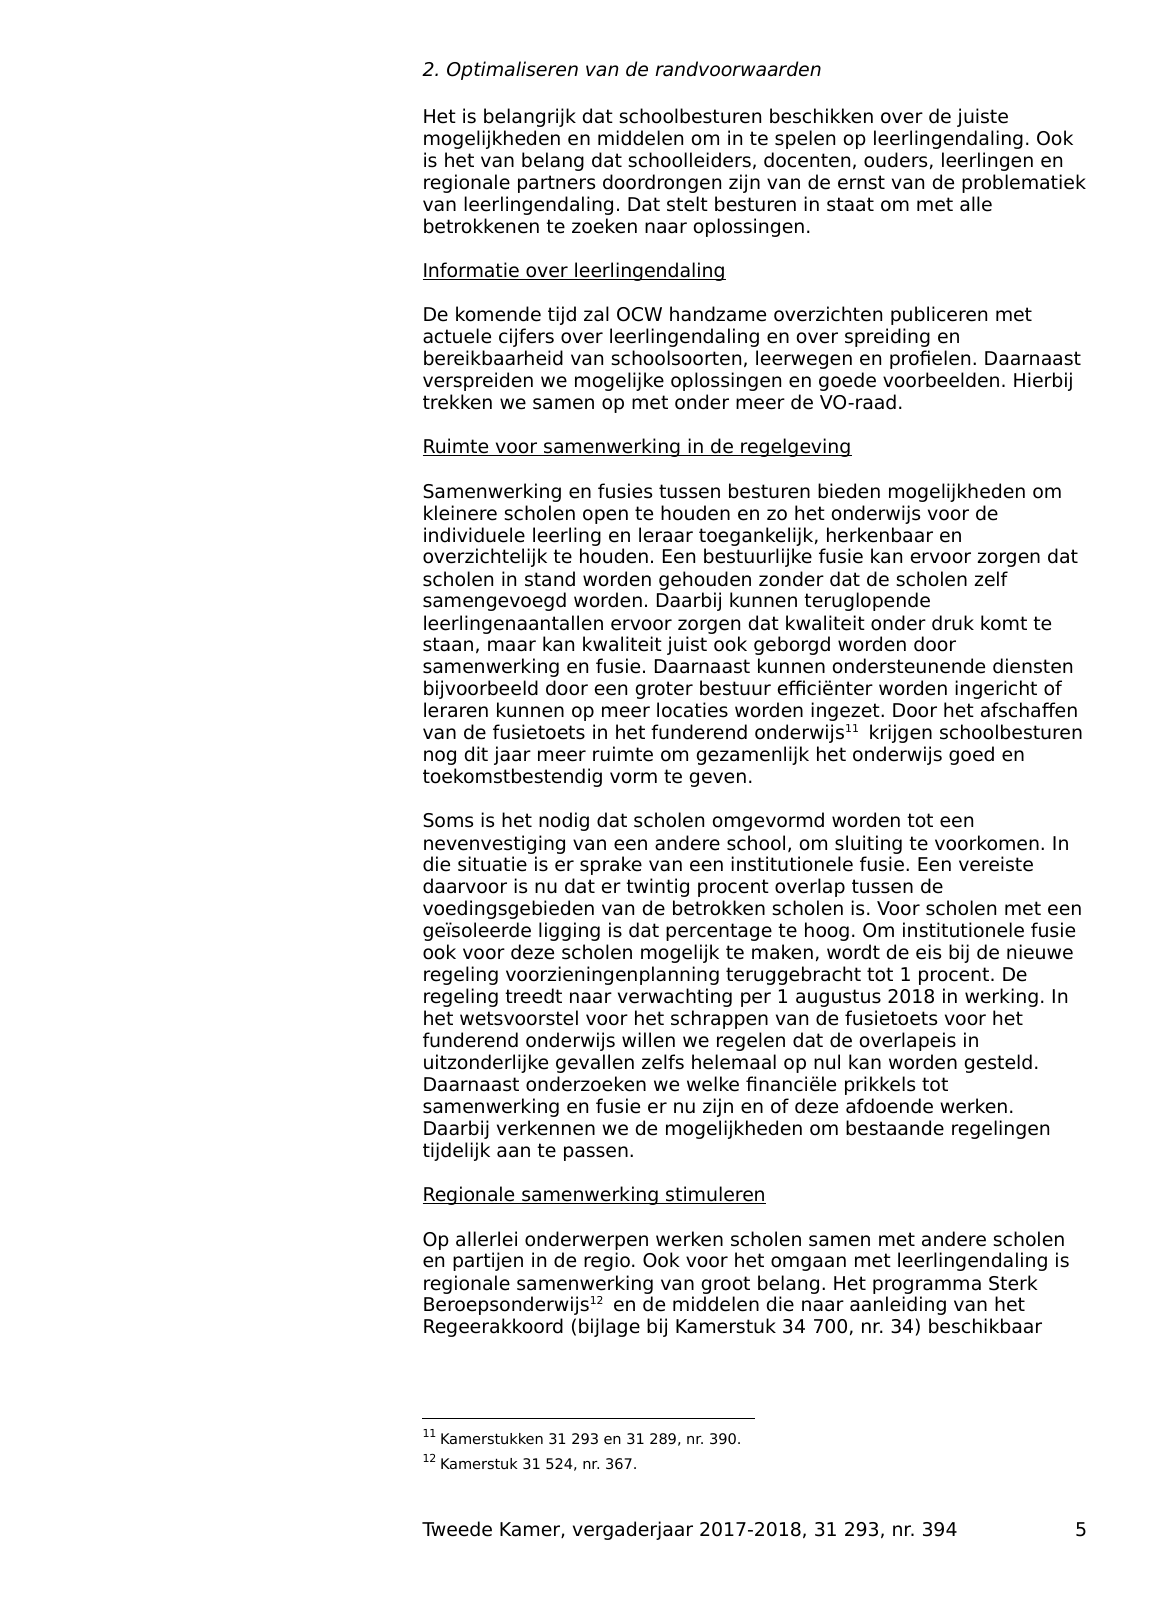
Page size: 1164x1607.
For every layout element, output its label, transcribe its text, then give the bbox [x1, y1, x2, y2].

text Op allerlei onderwerpen werken scholen samen met andere scholen en partijen in de regio. Ook voor het omgaan met leerlingendaling is regionale samenwerking van groot belang. Het programma Sterk Beroepsonderwijs en de middelen die naar aanleiding van het Regeerakkoord (bijlage bij Kamerstuk 34 700, nr. 34) beschikbaar [422, 1228, 1087, 1338]
text Samenwerking en fusies tussen besturen bieden mogelijkheden om kleinere scholen open te houden en zo het onderwijs voor de individuele leerling en leraar toegankelijk, herkenbaar en overzichtelijk te houden. Een bestuurlijke fusie kan ervoor zorgen dat scholen in stand worden gehouden zonder dat de scholen zelf samengevoegd worden. Daarbij kunnen teruglopende leerlingenaantallen ervoor zorgen dat kwaliteit onder druk komt te staan, maar kan kwaliteit juist ook geborgd worden door samenwerking en fusie. Daarnaast kunnen ondersteunende diensten bijvoorbeeld door een groter bestuur efficiënter worden ingericht of leraren kunnen op meer locaties worden ingezet. Door het afschaffen van de fusietoets in het funderend onderwijs krijgen schoolbesturen nog dit jaar meer ruimte om gezamenlijk het onderwijs goed en toekomstbestendig vorm te geven. [422, 481, 1087, 788]
text Kamerstukken 31 293 en 31 289, nr. 390. [422, 1427, 1087, 1449]
subtitle 2. Optimaliseren van de randvoorwaarden [422, 59, 1087, 81]
subtitle Regionale samenwerking stimuleren [422, 1184, 1087, 1206]
text De komende tijd zal OCW handzame overzichten publiceren met actuele cijfers over leerlingendaling en over spreiding en bereikbaarheid van schoolsoorten, leerwegen en profielen. Daarnaast verspreiden we mogelijke oplossingen en goede voorbeelden. Hierbij trekken we samen op met onder meer de VO-raad. [422, 304, 1087, 414]
text Het is belangrijk dat schoolbesturen beschikken over de juiste mogelijkheden en middelen om in te spelen op leerlingendaling. Ook is het van belang dat schoolleiders, docenten, ouders, leerlingen en regionale partners doordrongen zijn van de ernst van de problematiek van leerlingendaling. Dat stelt besturen in staat om met alle betrokkenen te zoeken naar oplossingen. [422, 106, 1087, 238]
text Kamerstuk 31 524, nr. 367. [422, 1452, 1087, 1474]
subtitle Informatie over leerlingendaling [422, 260, 1087, 282]
text Soms is het nodig dat scholen omgevormd worden tot een nevenvestiging van een andere school, om sluiting te voorkomen. In die situatie is er sprake van een institutionele fusie. Een vereiste daarvoor is nu dat er twintig procent overlap tussen de voedingsgebieden van de betrokken scholen is. Voor scholen met een geïsoleerde ligging is dat percentage te hoog. Om institutionele fusie ook voor deze scholen mogelijk te maken, wordt de eis bij de nieuwe regeling voorzieningenplanning teruggebracht tot 1 procent. De regeling treedt naar verwachting per 1 augustus 2018 in werking. In het wetsvoorstel voor het schrappen van de fusietoets voor het funderend onderwijs willen we regelen dat de overlapeis in uitzonderlijke gevallen zelfs helemaal op nul kan worden gesteld. Daarnaast onderzoeken we welke financiële prikkels tot samenwerking en fusie er nu zijn en of deze afdoende werken. Daarbij verkennen we de mogelijkheden om bestaande regelingen tijdelijk aan te passen. [422, 810, 1087, 1162]
subtitle Ruimte voor samenwerking in de regelgeving [422, 436, 1087, 458]
